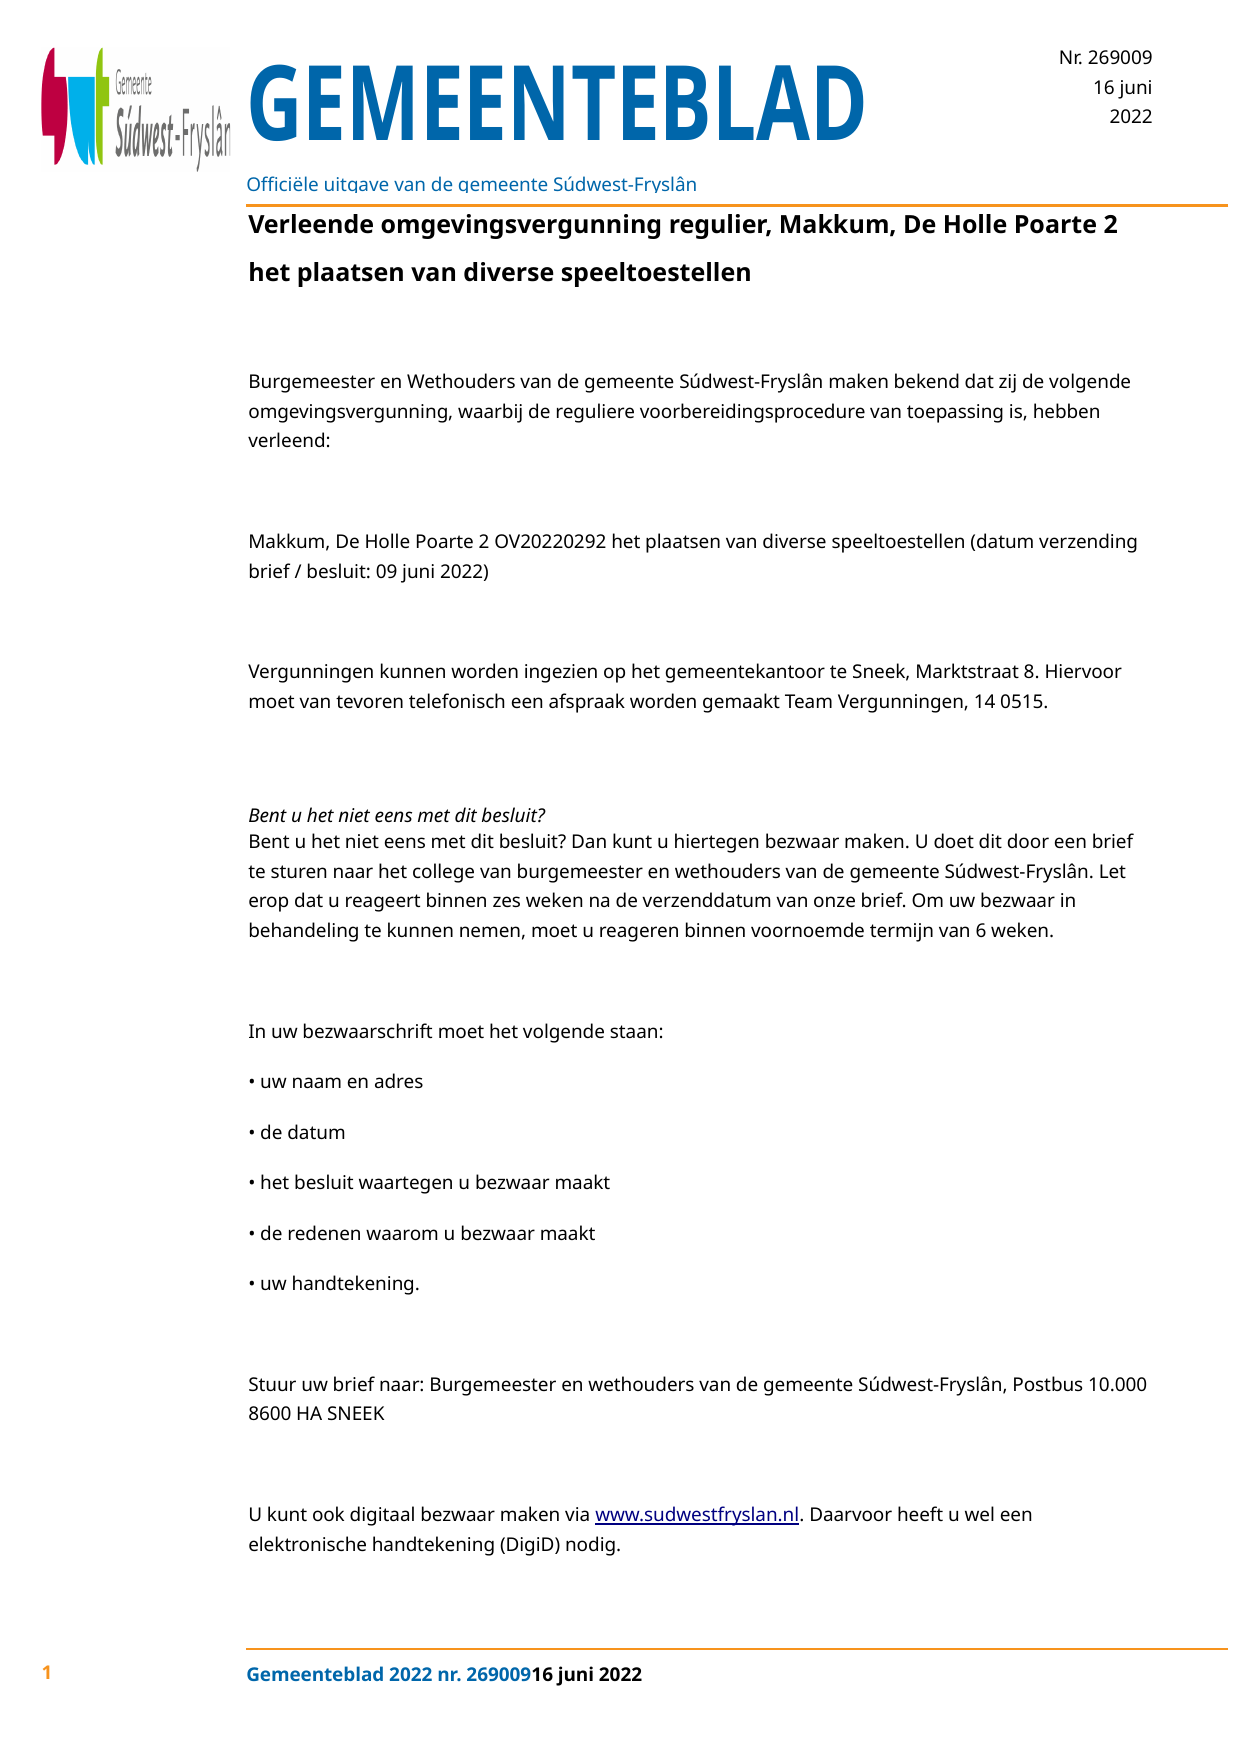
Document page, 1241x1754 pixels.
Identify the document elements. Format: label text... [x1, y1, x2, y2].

text U kunt ook digitaal bezwaar maken via www.sudwestfryslan.nl. Daarvoor heeft u wel een elektronische handtekening (DigiD) nodig. [248, 1501, 1152, 1557]
text Bent u het niet eens met dit besluit? [248, 803, 1152, 828]
picture [41, 47, 231, 172]
text Bent u het niet eens met dit besluit? Dan kunt u hiertegen bezwaar maken. U doet dit door een brief te sturen naar het college van burgemeester en wethouders van de gemeente Súdwest-Fryslân. Let erop dat u reageert binnen zes weken na de verzenddatum van onze brief. Om uw bezwaar in behandeling te kunnen nemen, moet u reageren binnen voornoemde termijn van 6 weken. [248, 828, 1152, 943]
text • het besluit waartegen u bezwaar maakt [248, 1169, 1152, 1195]
text • uw handtekening. [248, 1270, 1152, 1296]
text Vergunningen kunnen worden ingezien op het gemeentekantoor te Sneek, Marktstraat 8. Hiervoor moet van tevoren telefonisch een afspraak worden gemaakt Team Vergunningen, 14 0515. [248, 659, 1152, 714]
text Verleende omgevingsvergunning regulier, Makkum, De Holle Poarte 2 het plaatsen van diverse speeltoestellen [248, 207, 1152, 288]
text In uw bezwaarschrift moet het volgende staan: [248, 1018, 1152, 1044]
text Stuur uw brief naar: Burgemeester en wethouders van de gemeente Súdwest-Fryslân, Postbus 10.000 8600 HA SNEEK [248, 1371, 1152, 1426]
text • uw naam en adres [248, 1068, 1152, 1094]
text • de redenen waarom u bezwaar maakt [248, 1220, 1152, 1245]
text Makkum, De Holle Poarte 2 OV20220292 het plaatsen van diverse speeltoestellen (datum verzending brief / besluit: 09 juni 2022) [248, 528, 1152, 584]
text Burgemeester en Wethouders van de gemeente Súdwest-Fryslân maken bekend dat zij de volgende omgevingsvergunning, waarbij de reguliere voorbereidingsprocedure van toepassing is, hebben verleend: [248, 368, 1152, 453]
text • de datum [248, 1119, 1152, 1144]
